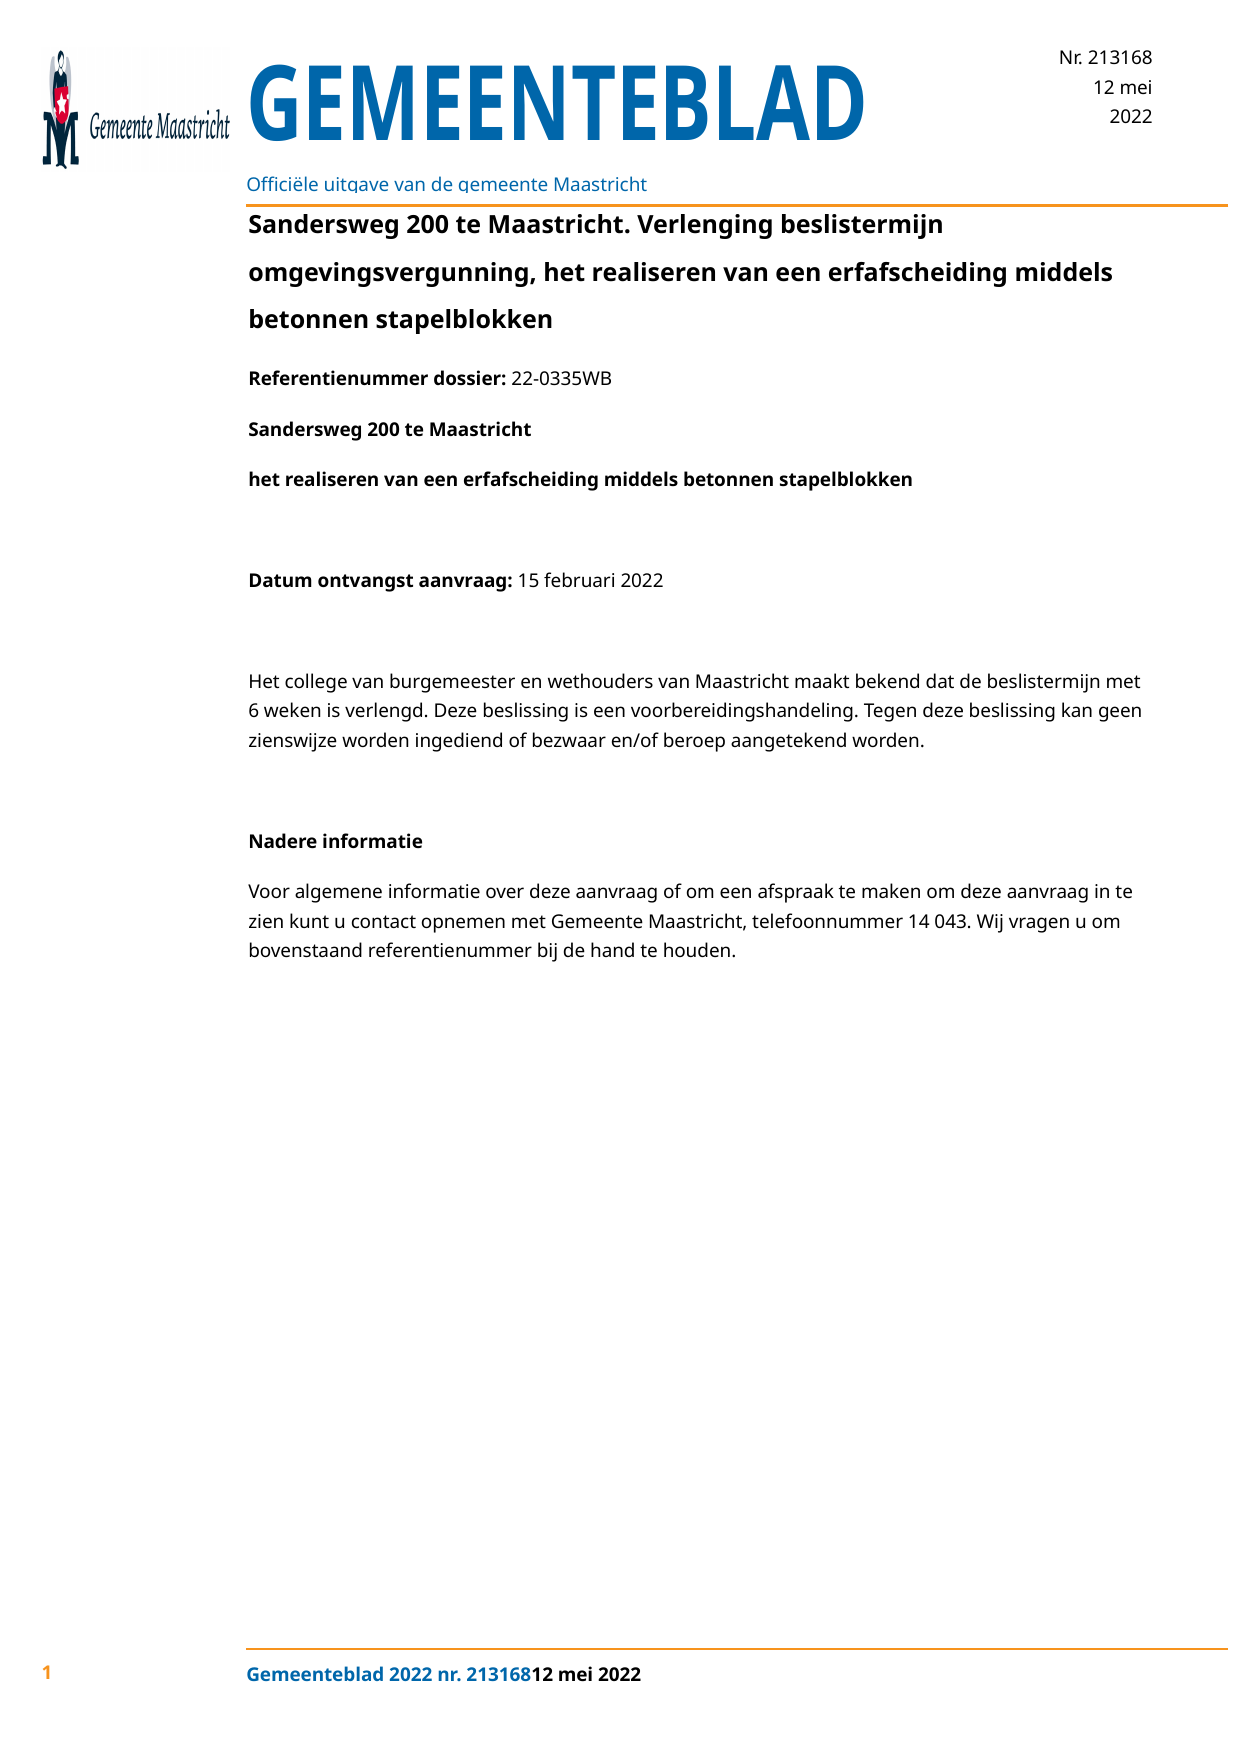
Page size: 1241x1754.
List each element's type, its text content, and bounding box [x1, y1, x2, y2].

text Referentienummer dossier: 22-0335WB [248, 366, 1152, 391]
picture [41, 47, 231, 172]
text Sandersweg 200 te Maastricht. Verlenging beslistermijn omgevingsvergunning, het realiseren van een erfafscheiding middels betonnen stapelblokken [248, 207, 1152, 336]
text het realiseren van een erfafscheiding middels betonnen stapelblokken [248, 466, 1152, 492]
text Datum ontvangst aanvraag: 15 februari 2022 [248, 567, 1152, 593]
text Het college van burgemeester en wethouders van Maastricht maakt bekend dat de beslistermijn met 6 weken is verlengd. Deze beslissing is een voorbereidingshandeling. Tegen deze beslissing kan geen zienswijze worden ingediend of bezwaar en/of beroep aangetekend worden. [248, 668, 1152, 753]
text Voor algemene informatie over deze aanvraag of om een afspraak te maken om deze aanvraag in te zien kunt u contact opnemen met Gemeente Maastricht, telefoonnummer 14 043. Wij vragen u om bovenstaand referentienummer bij de hand te houden. [248, 878, 1152, 963]
text Sandersweg 200 te Maastricht [248, 416, 1152, 442]
text Nadere informatie [248, 828, 1152, 854]
